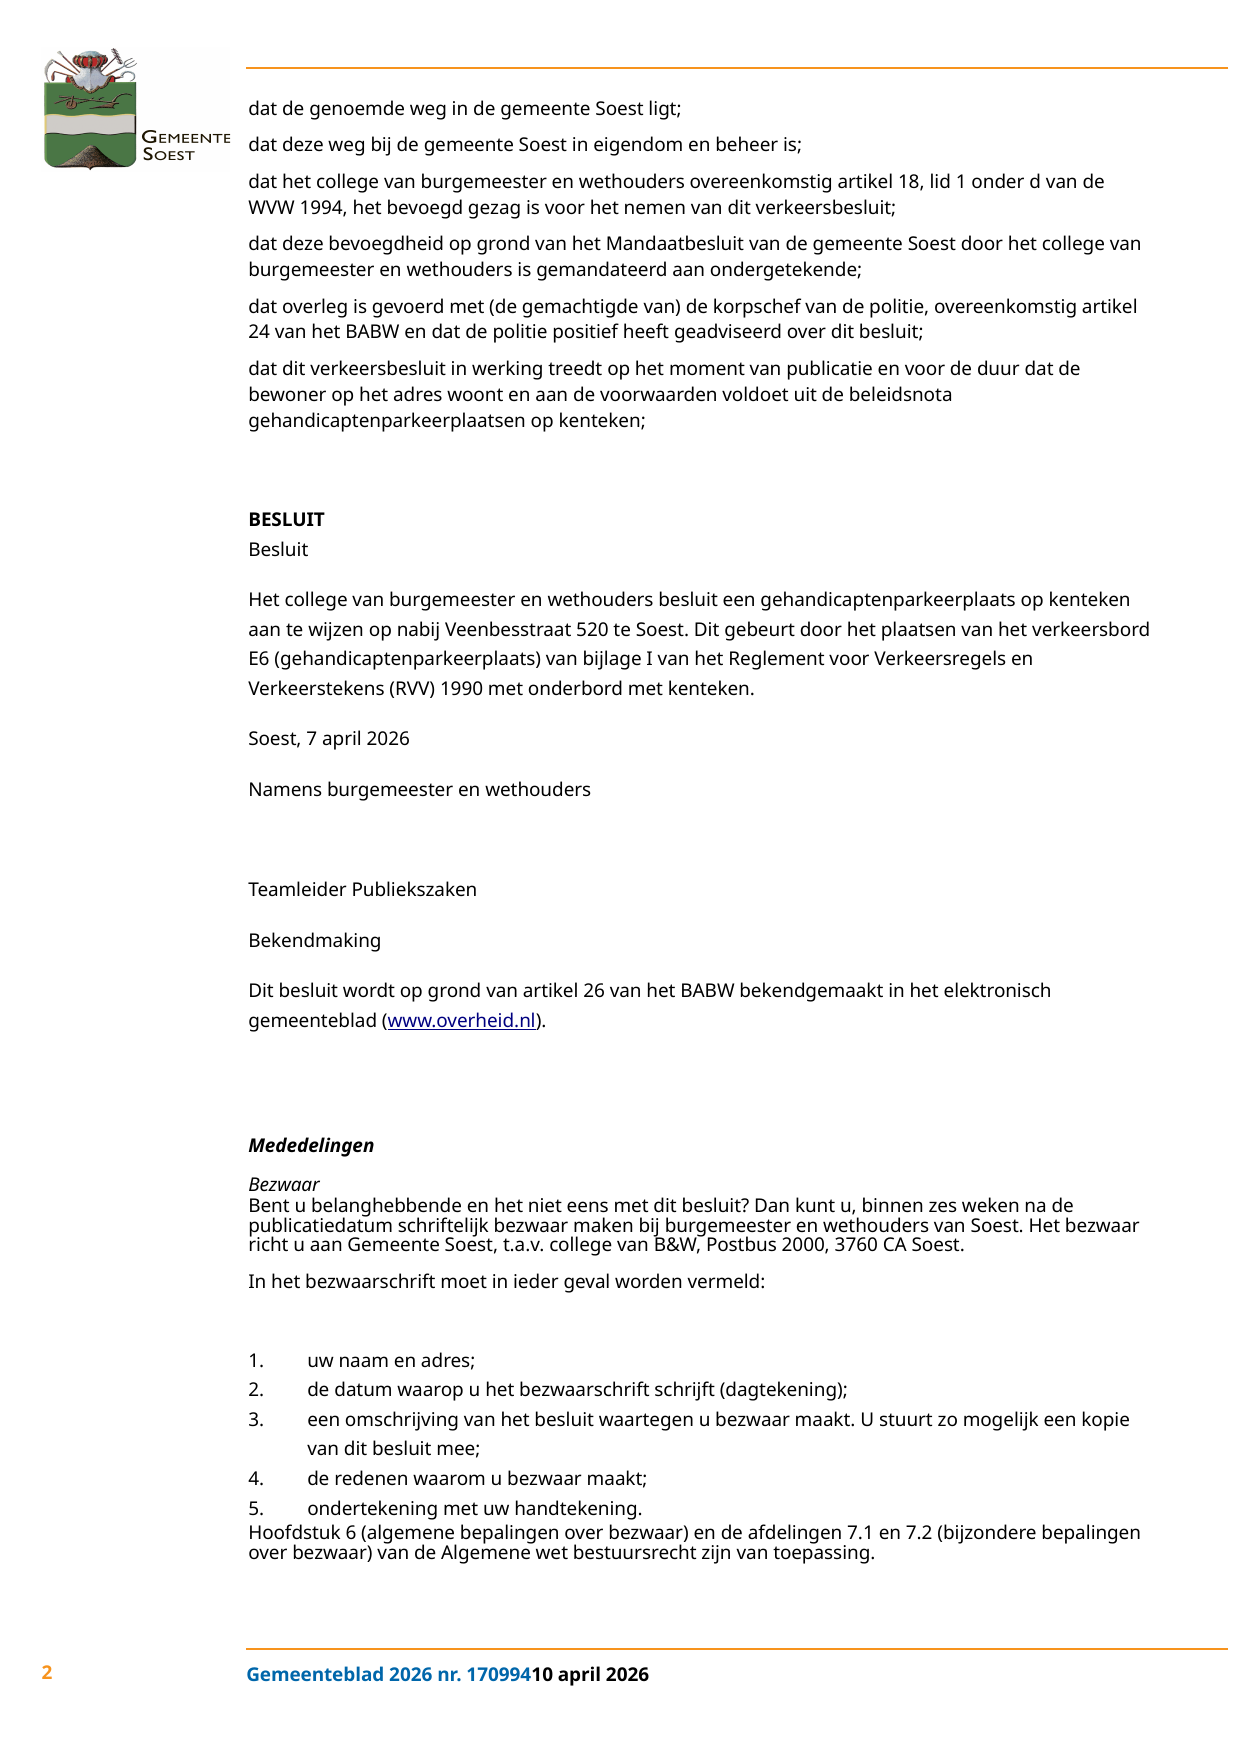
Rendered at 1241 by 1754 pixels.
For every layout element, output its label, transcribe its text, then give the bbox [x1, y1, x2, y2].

list ondertekening met uw handtekening. [248, 1495, 1152, 1521]
text Dit besluit wordt op grond van artikel 26 van het BABW bekendgemaakt in het elektronisch gemeenteblad (www.overheid.nl). [248, 977, 1152, 1033]
text BESLUIT [248, 506, 1152, 532]
text Bezwaar [248, 1172, 1152, 1197]
list de datum waarop u het bezwaarschrift schrijft (dagtekening); [248, 1376, 1152, 1402]
text dat dit verkeersbesluit in werking treedt op het moment van publicatie en voor de duur dat de bewoner op het adres woont en aan de voorwaarden voldoet uit de beleidsnota gehandicaptenparkeerplaatsen op kenteken; [248, 355, 1152, 432]
list een omschrijving van het besluit waartegen u bezwaar maakt. U stuurt zo mogelijk een kopie van dit besluit mee; [248, 1406, 1152, 1461]
list uw naam en adres; [248, 1347, 1152, 1373]
text Hoofdstuk 6 (algemene bepalingen over bezwaar) en de afdelingen 7.1 en 7.2 (bijzondere bepalingen over bezwaar) van de Algemene wet bestuursrecht zijn van toepassing. [248, 1524, 1152, 1563]
text dat deze weg bij de gemeente Soest in eigendom en beheer is; [248, 131, 1152, 157]
text Soest, 7 april 2026 [248, 725, 1152, 751]
text Bekendmaking [248, 927, 1152, 953]
text Het college van burgemeester en wethouders besluit een gehandicaptenparkeerplaats op kenteken aan te wijzen op nabij Veenbesstraat 520 te Soest. Dit gebeurt door het plaatsen van het verkeersbord E6 (gehandicaptenparkeerplaats) van bijlage I van het Reglement voor Verkeersregels en Verkeerstekens (RVV) 1990 met onderbord met kenteken. [248, 586, 1152, 701]
text dat deze bevoegdheid op grond van het Mandaatbesluit van de gemeente Soest door het college van burgemeester en wethouders is gemandateerd aan ondergetekende; [248, 231, 1152, 282]
text Teamleider Publiekszaken [248, 877, 1152, 902]
text Bent u belanghebbende en het niet eens met dit besluit? Dan kunt u, binnen zes weken na de publicatiedatum schriftelijk bezwaar maken bij burgemeester en wethouders van Soest. Het bezwaar richt u aan Gemeente Soest, t.a.v. college van B&W, Postbus 2000, 3760 CA Soest. [248, 1197, 1152, 1255]
picture [41, 47, 231, 172]
text dat overleg is gevoerd met (de gemachtigde van) de korpschef van de politie, overeenkomstig artikel 24 van het BABW en dat de politie positief heeft geadviseerd over dit besluit; [248, 293, 1152, 344]
text Mededelingen [248, 1132, 1152, 1158]
text Besluit [248, 536, 1152, 561]
text Namens burgemeester en wethouders [248, 776, 1152, 801]
text dat de genoemde weg in de gemeente Soest ligt; [248, 95, 1152, 121]
text In het bezwaarschrift moet in ieder geval worden vermeld: [248, 1273, 1152, 1292]
list de redenen waarom u bezwaar maakt; [248, 1465, 1152, 1491]
text dat het college van burgemeester en wethouders overeenkomstig artikel 18, lid 1 onder d van de WVW 1994, het bevoegd gezag is voor het nemen van dit verkeersbesluit; [248, 168, 1152, 219]
